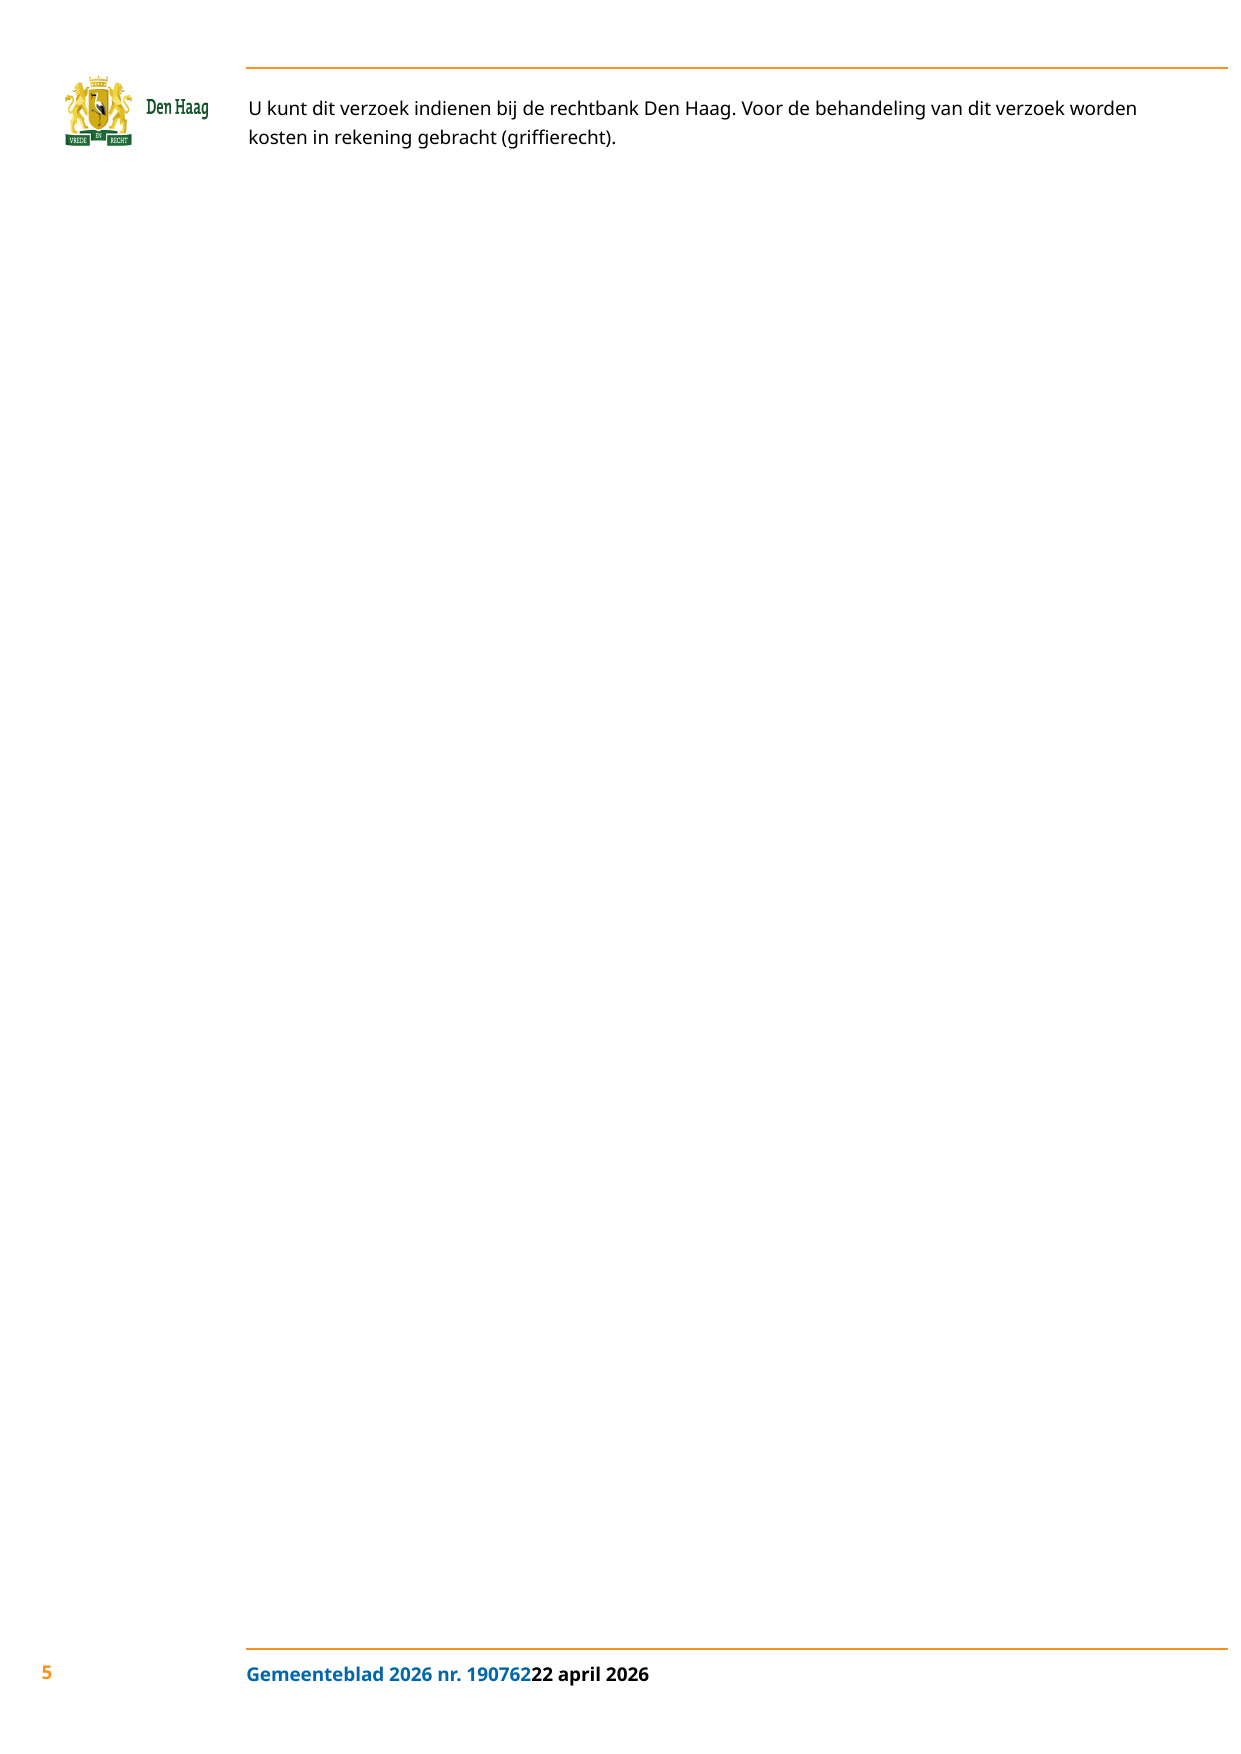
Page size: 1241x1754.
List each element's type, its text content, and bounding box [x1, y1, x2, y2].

picture [41, 47, 231, 172]
text U kunt dit verzoek indienen bij de rechtbank Den Haag. Voor de behandeling van dit verzoek worden kosten in rekening gebracht (griffierecht). [248, 95, 1152, 150]
